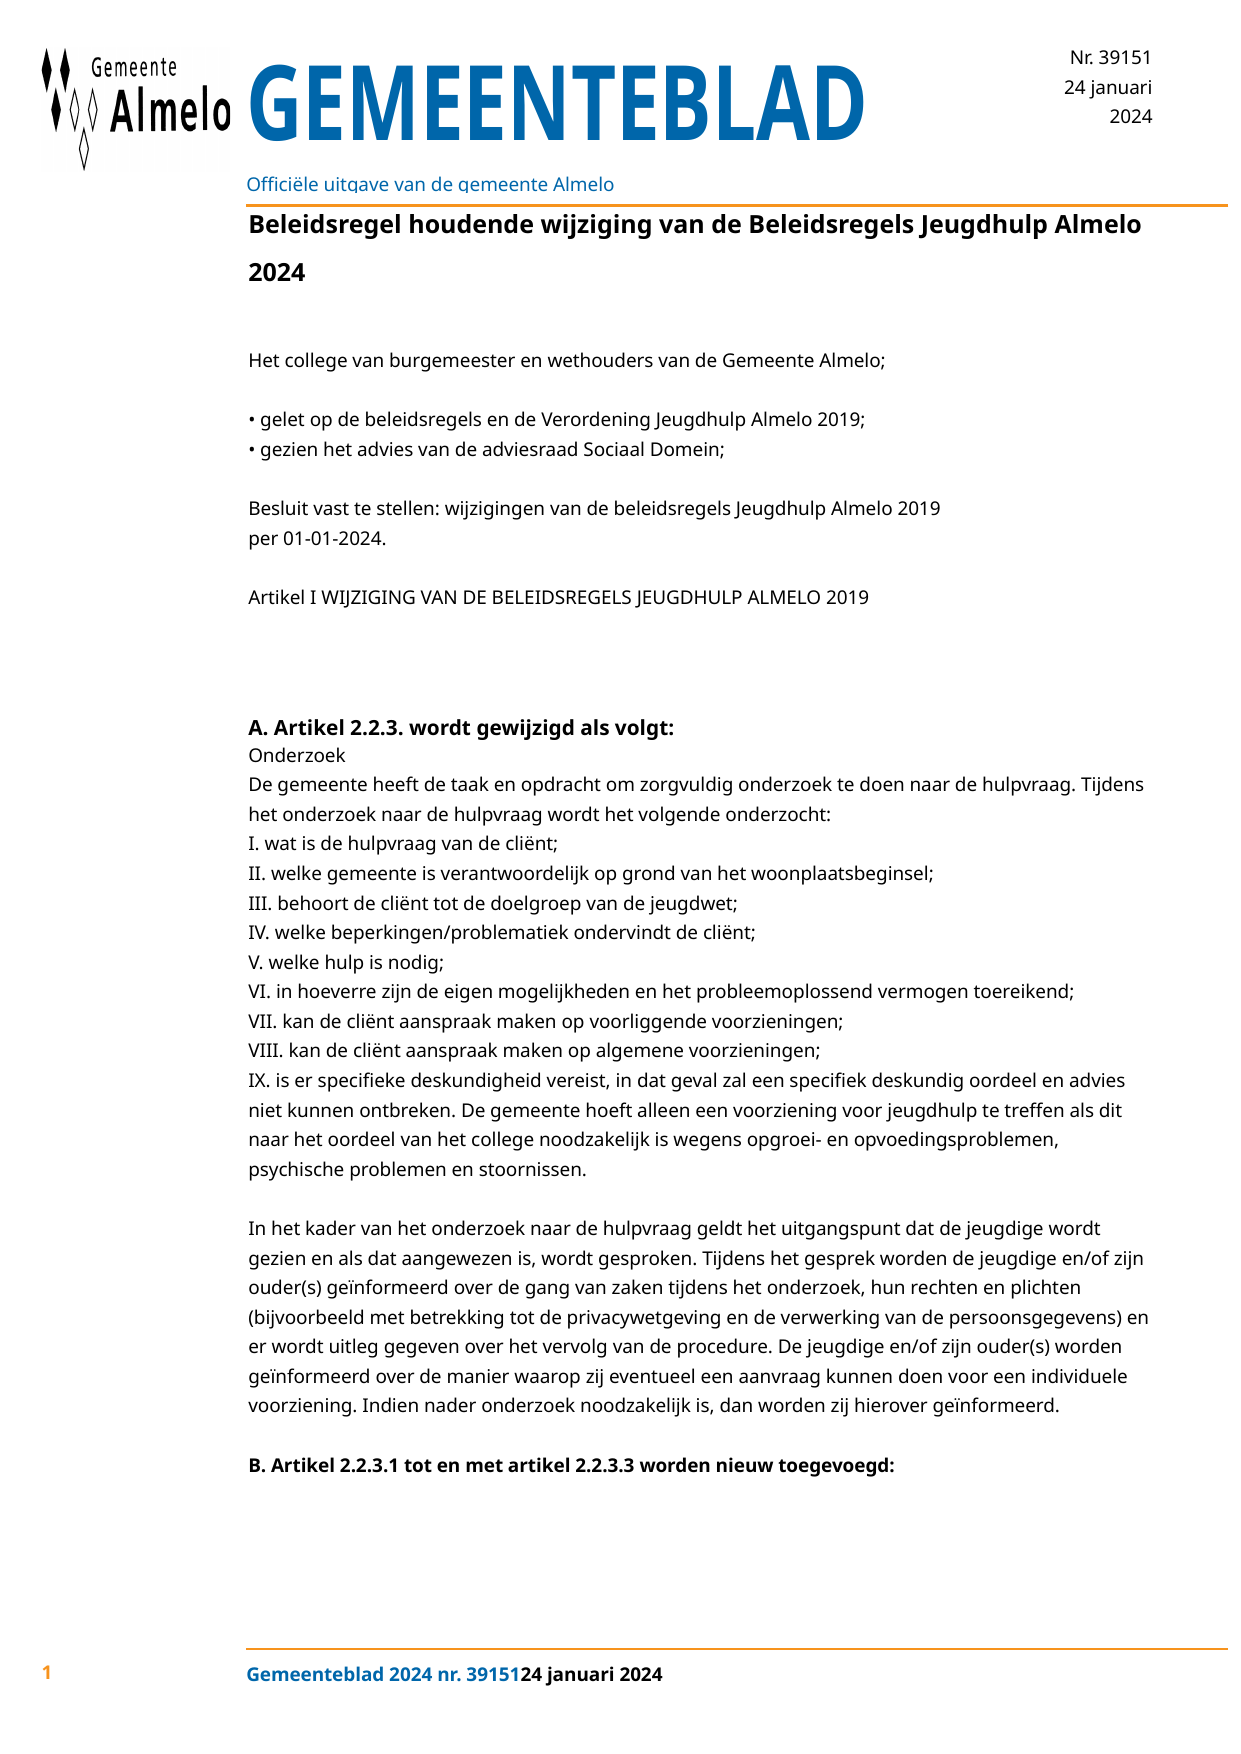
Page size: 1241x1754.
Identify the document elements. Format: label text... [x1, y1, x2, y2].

text Artikel I WIJZIGING VAN DE BELEIDSREGELS JEUGDHULP ALMELO 2019 [248, 584, 1152, 610]
text B. Artikel 2.2.3.1 tot en met artikel 2.2.3.3 worden nieuw toegevoegd: [248, 1452, 1152, 1478]
text In het kader van het onderzoek naar de hulpvraag geldt het uitgangspunt dat de jeugdige wordt gezien en als dat aangewezen is, wordt gesproken. Tijdens het gesprek worden de jeugdige en/of zijn ouder(s) geïnformeerd over de gang van zaken tijdens het onderzoek, hun rechten en plichten (bijvoorbeeld met betrekking tot de privacywetgeving en de verwerking van de persoonsgegevens) en er wordt uitleg gegeven over het vervolg van de procedure. De jeugdige en/of zijn ouder(s) worden geïnformeerd over de manier waarop zij eventueel een aanvraag kunnen doen voor een individuele voorziening. Indien nader onderzoek noodzakelijk is, dan worden zij hierover geïnformeerd. [248, 1215, 1152, 1418]
text IV. welke beperkingen/problematiek ondervindt de cliënt; [248, 919, 1152, 945]
text VI. in hoeverre zijn de eigen mogelijkheden en het probleemoplossend vermogen toereikend; [248, 978, 1152, 1004]
text A. Artikel 2.2.3. wordt gewijzigd als volgt: [248, 713, 1152, 742]
text Beleidsregel houdende wijziging van de Beleidsregels Jeugdhulp Almelo 2024 [248, 207, 1152, 288]
text Het college van burgemeester en wethouders van de Gemeente Almelo; [248, 347, 1152, 373]
text Onderzoek [248, 742, 1152, 768]
text per 01-01-2024. [248, 525, 1152, 551]
picture [41, 47, 231, 172]
text II. welke gemeente is verantwoordelijk op grond van het woonplaatsbeginsel; [248, 860, 1152, 886]
text VIII. kan de cliënt aanspraak maken op algemene voorzieningen; [248, 1038, 1152, 1063]
text I. wat is de hulpvraag van de cliënt; [248, 831, 1152, 856]
text • gelet op de beleidsregels en de Verordening Jeugdhulp Almelo 2019; [248, 407, 1152, 432]
text III. behoort de cliënt tot de doelgroep van de jeugdwet; [248, 890, 1152, 916]
text Besluit vast te stellen: wijzigingen van de beleidsregels Jeugdhulp Almelo 2019 [248, 495, 1152, 521]
text • gezien het advies van de adviesraad Sociaal Domein; [248, 436, 1152, 462]
text IX. is er specifieke deskundigheid vereist, in dat geval zal een specifiek deskundig oordeel en advies niet kunnen ontbreken. De gemeente hoeft alleen een voorziening voor jeugdhulp te treffen als dit naar het oordeel van het college noodzakelijk is wegens opgroei- en opvoedingsproblemen, psychische problemen en stoornissen. [248, 1067, 1152, 1182]
text De gemeente heeft de taak en opdracht om zorgvuldig onderzoek te doen naar de hulpvraag. Tijdens het onderzoek naar de hulpvraag wordt het volgende onderzocht: [248, 771, 1152, 827]
text VII. kan de cliënt aanspraak maken op voorliggende voorzieningen; [248, 1008, 1152, 1034]
text V. welke hulp is nodig; [248, 949, 1152, 975]
